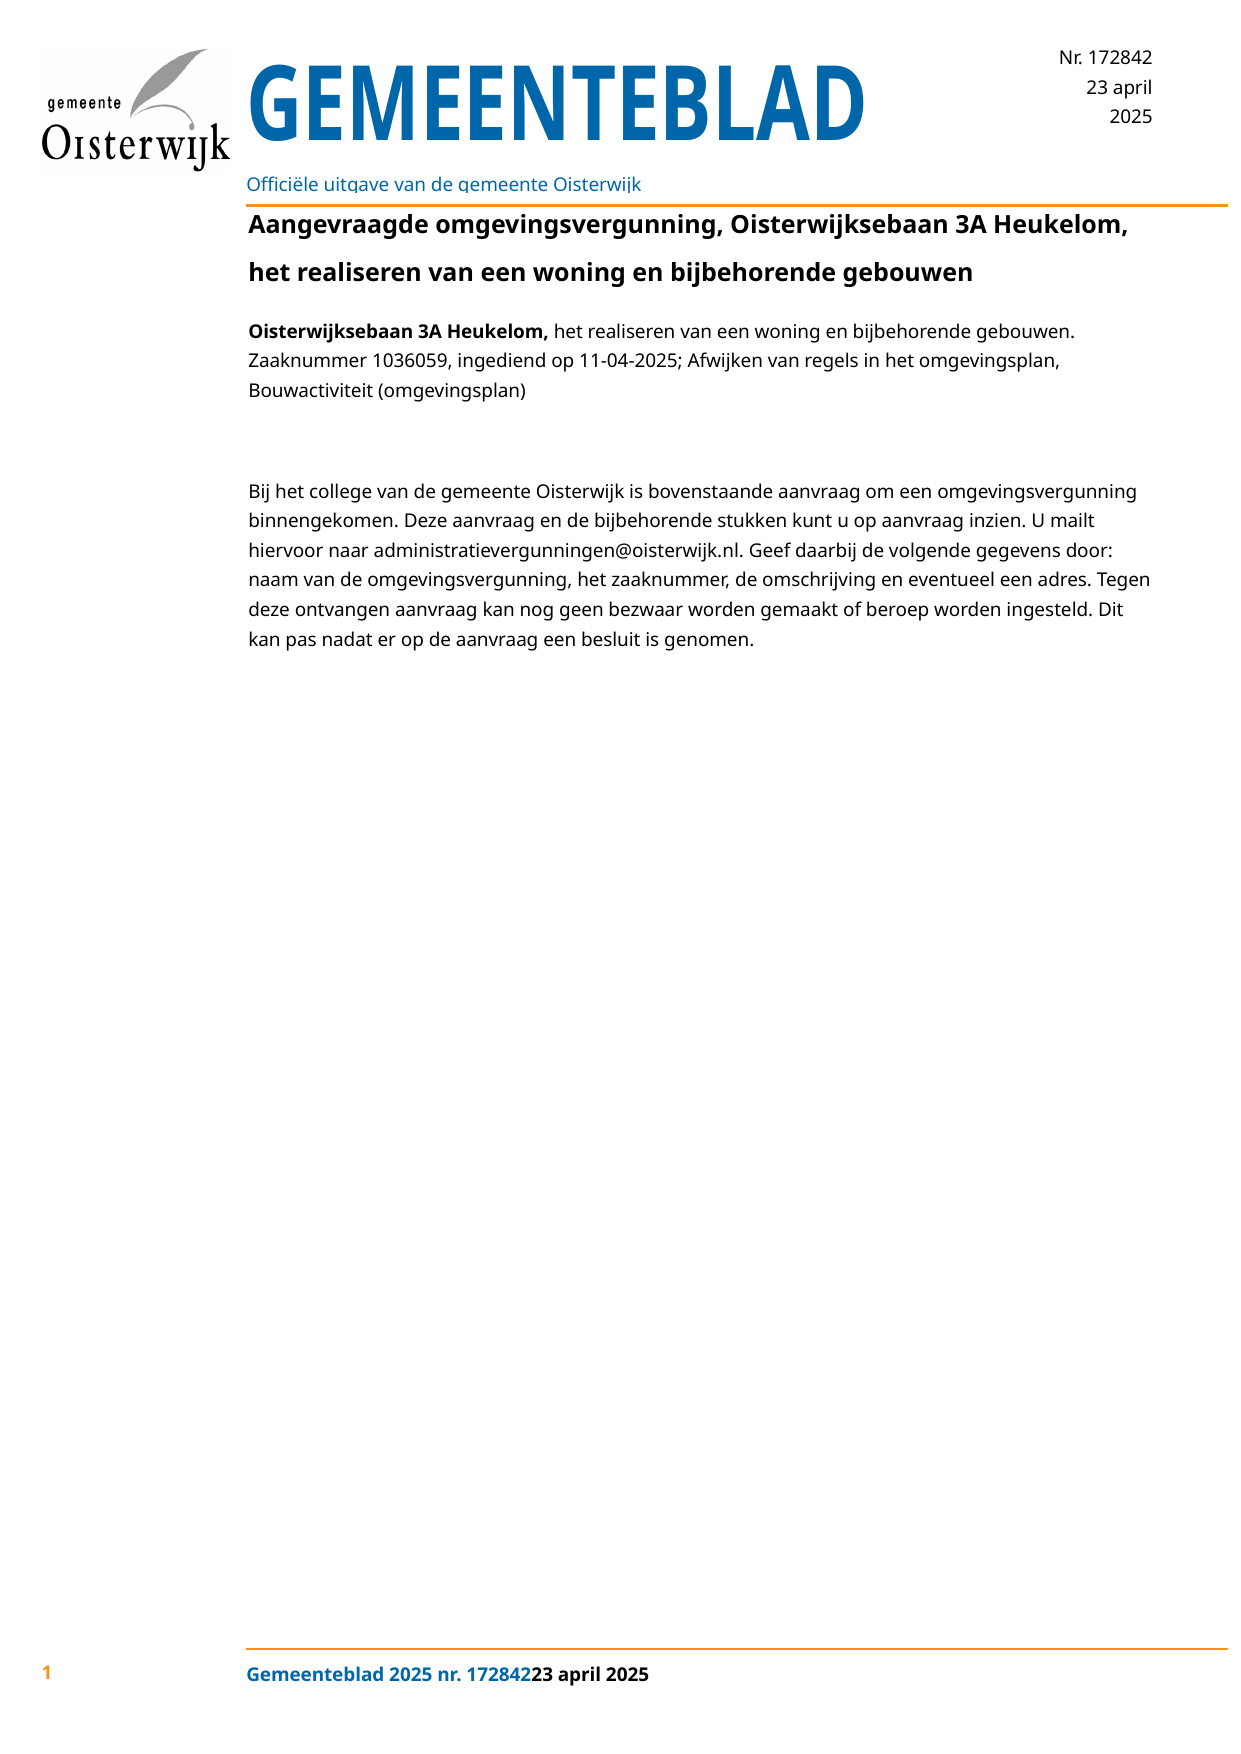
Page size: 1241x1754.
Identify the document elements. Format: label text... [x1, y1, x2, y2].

text Oisterwijksebaan 3A Heukelom, het realiseren van een woning en bijbehorende gebouwen. Zaaknummer 1036059, ingediend op 11-04-2025; Afwijken van regels in het omgevingsplan, Bouwactiviteit (omgevingsplan) [248, 318, 1152, 403]
text Aangevraagde omgevingsvergunning, Oisterwijksebaan 3A Heukelom, het realiseren van een woning en bijbehorende gebouwen [248, 207, 1152, 288]
picture [41, 47, 231, 172]
text Bij het college van de gemeente Oisterwijk is bovenstaande aanvraag om een omgevingsvergunning binnengekomen. Deze aanvraag en de bijbehorende stukken kunt u op aanvraag inzien. U mailt hiervoor naar administratievergunningen@oisterwijk.nl. Geef daarbij de volgende gegevens door: naam van de omgevingsvergunning, het zaaknummer, de omschrijving en eventueel een adres. Tegen deze ontvangen aanvraag kan nog geen bezwaar worden gemaakt of beroep worden ingesteld. Dit kan pas nadat er op de aanvraag een besluit is genomen. [248, 478, 1152, 652]
